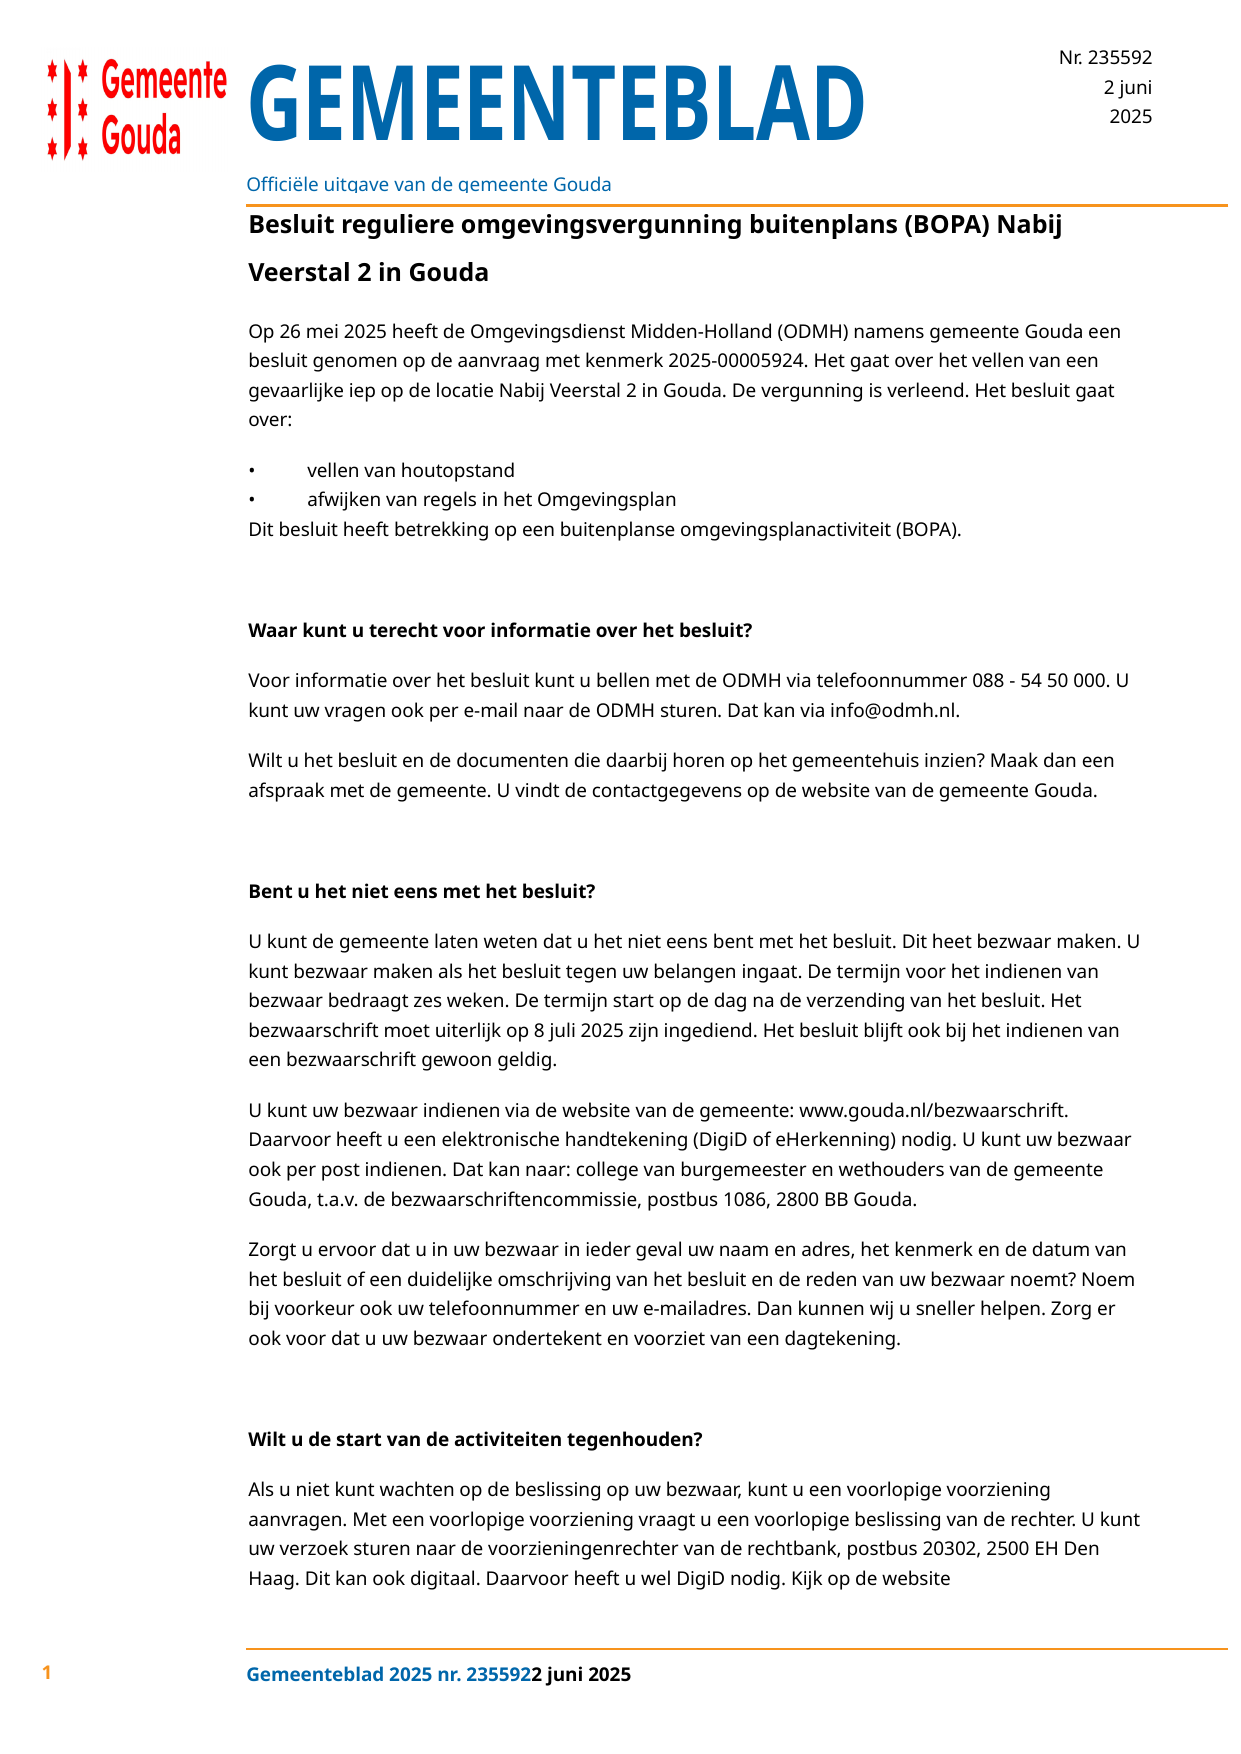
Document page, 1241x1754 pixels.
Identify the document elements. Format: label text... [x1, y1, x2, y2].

text Bent u het niet eens met het besluit? [248, 878, 1152, 904]
picture [41, 47, 231, 172]
text Op 26 mei 2025 heeft de Omgevingsdienst Midden-Holland (ODMH) namens gemeente Gouda een besluit genomen op de aanvraag met kenmerk 2025-00005924. Het gaat over het vellen van een gevaarlijke iep op de locatie Nabij Veerstal 2 in Gouda. De vergunning is verleend. Het besluit gaat over: [248, 318, 1152, 432]
list vellen van houtopstand [248, 457, 1152, 483]
text Als u niet kunt wachten op de beslissing op uw bezwaar, kunt u een voorlopige voorziening aanvragen. Met een voorlopige voorziening vraagt u een voorlopige beslissing van de rechter. U kunt uw verzoek sturen naar de voorzieningenrechter van de rechtbank, postbus 20302, 2500 EH Den Haag. Dit kan ook digitaal. Daarvoor heeft u wel DigiD nodig. Kijk op de website [248, 1476, 1152, 1591]
text Dit besluit heeft betrekking op een buitenplanse omgevingsplanactiviteit (BOPA). [248, 516, 1152, 542]
text Zorgt u ervoor dat u in uw bezwaar in ieder geval uw naam en adres, het kenmerk en de datum van het besluit of een duidelijke omschrijving van het besluit en de reden van uw bezwaar noemt? Noem bij voorkeur ook uw telefoonnummer en uw e-mailadres. Dan kunnen wij u sneller helpen. Zorg er ook voor dat u uw bezwaar ondertekent en voorziet van een dagtekening. [248, 1236, 1152, 1351]
text U kunt de gemeente laten weten dat u het niet eens bent met het besluit. Dit heet bezwaar maken. U kunt bezwaar maken als het besluit tegen uw belangen ingaat. De termijn voor het indienen van bezwaar bedraagt zes weken. De termijn start op de dag na de verzending van het besluit. Het bezwaarschrift moet uiterlijk op 8 juli 2025 zijn ingediend. Het besluit blijft ook bij het indienen van een bezwaarschrift gewoon geldig. [248, 928, 1152, 1072]
text Besluit reguliere omgevingsvergunning buitenplans (BOPA) Nabij Veerstal 2 in Gouda [248, 207, 1152, 288]
list afwijken van regels in het Omgevingsplan [248, 487, 1152, 512]
text Wilt u de start van de activiteiten tegenhouden? [248, 1426, 1152, 1452]
text Waar kunt u terecht voor informatie over het besluit? [248, 617, 1152, 643]
text U kunt uw bezwaar indienen via de website van de gemeente: www.gouda.nl/bezwaarschrift. Daarvoor heeft u een elektronische handtekening (DigiD of eHerkenning) nodig. U kunt uw bezwaar ook per post indienen. Dat kan naar: college van burgemeester en wethouders van de gemeente Gouda, t.a.v. de bezwaarschriftencommissie, postbus 1086, 2800 BB Gouda. [248, 1097, 1152, 1212]
text Voor informatie over het besluit kunt u bellen met de ODMH via telefoonnummer 088 - 54 50 000. U kunt uw vragen ook per e-mail naar de ODMH sturen. Dat kan via info@odmh.nl. [248, 667, 1152, 723]
text Wilt u het besluit en de documenten die daarbij horen op het gemeentehuis inzien? Maak dan een afspraak met de gemeente. U vindt de contactgegevens op de website van de gemeente Gouda. [248, 747, 1152, 803]
